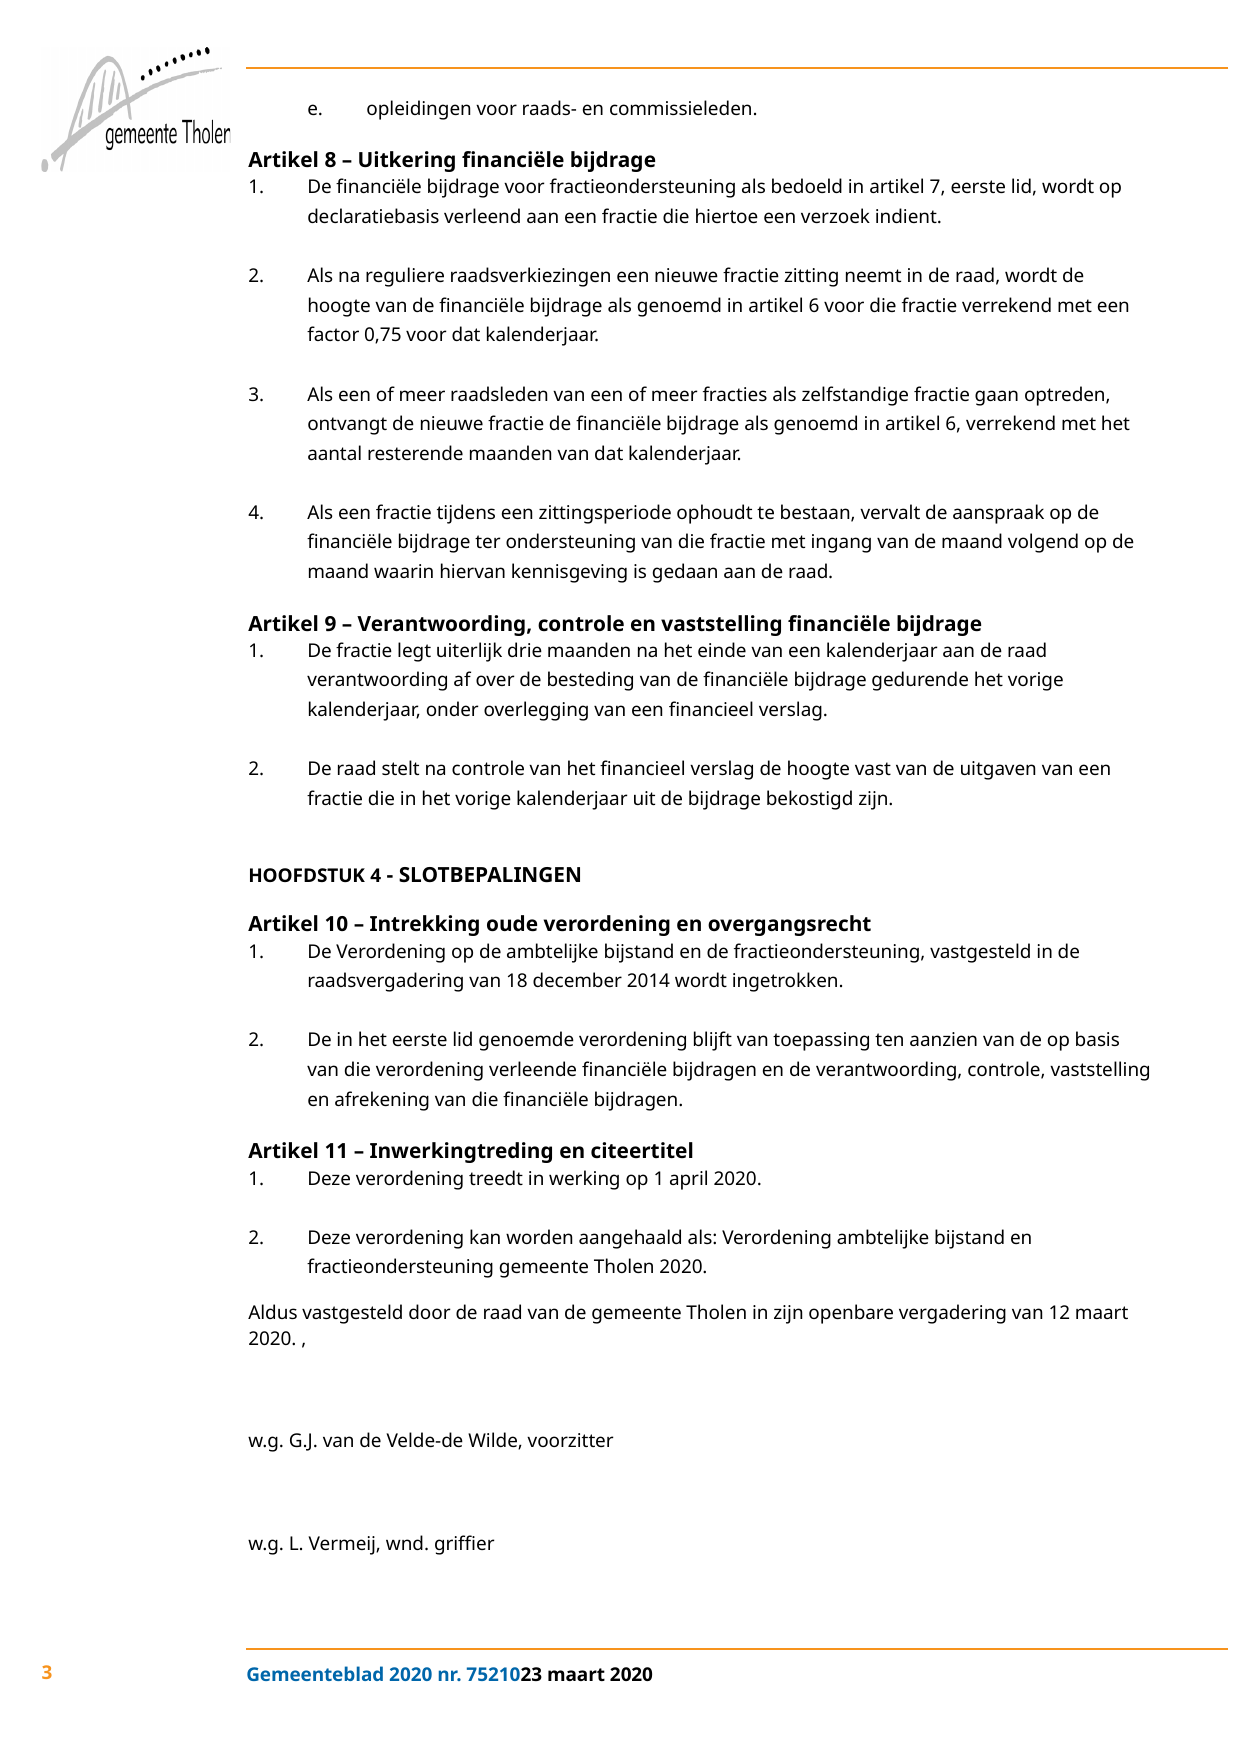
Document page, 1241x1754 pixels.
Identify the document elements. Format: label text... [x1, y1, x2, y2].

text Aldus vastgesteld door de raad van de gemeente Tholen in zijn openbare vergadering van 12 maart 2020. , [248, 1299, 1152, 1351]
list Deze verordening treedt in werking op 1 april 2020. [248, 1165, 1152, 1190]
text Artikel 9 – Verantwoording, controle en vaststelling financiële bijdrage [248, 609, 1152, 637]
list Als na reguliere raadsverkiezingen een nieuwe fractie zitting neemt in de raad, wordt de hoogte van de financiële bijdrage als genoemd in artikel 6 voor die fractie verrekend met een factor 0,75 voor dat kalenderjaar. [248, 262, 1152, 347]
list De Verordening op de ambtelijke bijstand en de fractieondersteuning, vastgesteld in de raadsvergadering van 18 december 2014 wordt ingetrokken. [248, 938, 1152, 993]
list De financiële bijdrage voor fractieondersteuning als bedoeld in artikel 7, eerste lid, wordt op declaratiebasis verleend aan een fractie die hiertoe een verzoek indient. [248, 174, 1152, 229]
list De fractie legt uiterlijk drie maanden na het einde van een kalenderjaar aan de raad verantwoording af over de besteding van de financiële bijdrage gedurende het vorige kalenderjaar, onder overlegging van een financieel verslag. [248, 637, 1152, 722]
text w.g. L. Vermeij, wnd. griffier [248, 1531, 1152, 1556]
text Artikel 10 – Intrekking oude verordening en overgangsrecht [248, 909, 1152, 938]
list Als een fractie tijdens een zittingsperiode ophoudt te bestaan, vervalt de aanspraak op de financiële bijdrage ter ondersteuning van die fractie met ingang van de maand volgend op de maand waarin hiervan kennisgeving is gedaan aan de raad. [248, 499, 1152, 584]
list De in het eerste lid genoemde verordening blijft van toepassing ten aanzien van de op basis van die verordening verleende financiële bijdragen en de verantwoording, controle, vaststelling en afrekening van die financiële bijdragen. [248, 1027, 1152, 1112]
list De raad stelt na controle van het financieel verslag de hoogte vast van de uitgaven van een fractie die in het vorige kalenderjaar uit de bijdrage bekostigd zijn. [248, 755, 1152, 811]
list Als een of meer raadsleden van een of meer fracties als zelfstandige fractie gaan optreden, ontvangt de nieuwe fractie de financiële bijdrage als genoemd in artikel 6, verrekend met het aantal resterende maanden van dat kalenderjaar. [248, 381, 1152, 466]
list Deze verordening kan worden aangehaald als: Verordening ambtelijke bijstand en fractieondersteuning gemeente Tholen 2020. [248, 1224, 1152, 1279]
text w.g. G.J. van de Velde-de Wilde, voorzitter [248, 1428, 1152, 1453]
text HOOFDSTUK 4 - SLOTBEPALINGEN [248, 860, 1152, 889]
picture [41, 47, 231, 172]
list opleidingen voor raads- en commissieleden. [307, 95, 1152, 121]
text Artikel 8 – Uitkering financiële bijdrage [248, 145, 1152, 174]
text Artikel 11 – Inwerkingtreding en citeertitel [248, 1136, 1152, 1165]
